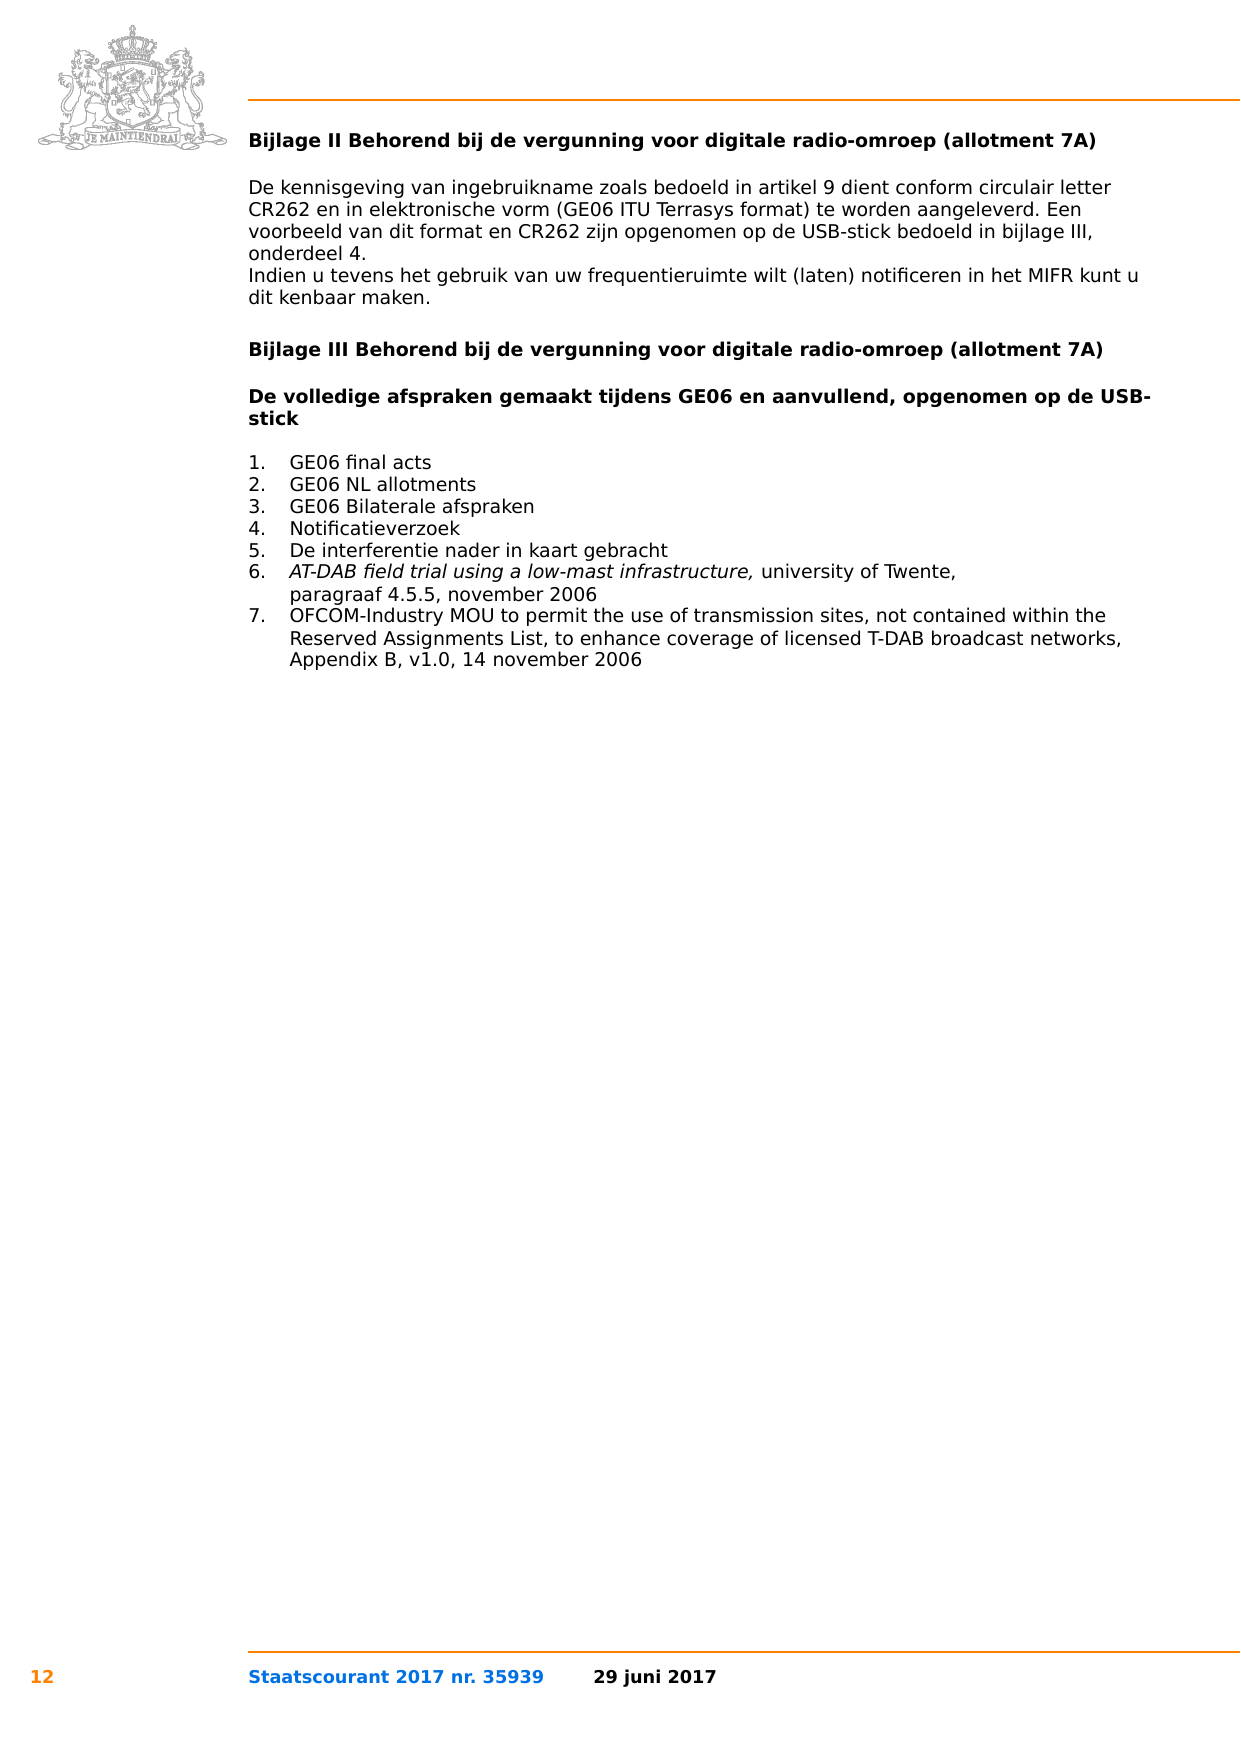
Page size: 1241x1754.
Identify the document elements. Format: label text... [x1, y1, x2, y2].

text 2. GE06 NL allotments [248, 473, 1163, 496]
subtitle Bijlage III Behorend bij de vergunning voor digitale radio-omroep (allotment 7A) [248, 339, 1163, 361]
text 3. GE06 Bilaterale afspraken [248, 496, 1163, 517]
text 6. AT-DAB field trial using a low-mast infrastructure, university of Twente, [248, 561, 1163, 583]
text 5. De interferentie nader in kaart gebracht [248, 539, 1163, 561]
picture [38, 25, 227, 150]
text 4. Notificatieverzoek [248, 517, 1163, 539]
text De kennisgeving van ingebruikname zoals bedoeld in artikel 9 dient conform circulair letter CR262 en in elektronische vorm (GE06 ITU Terrasys format) te worden aangeleverd. Een voorbeeld van dit format en CR262 zijn opgenomen op de USB-stick bedoeld in bijlage III, onderdeel 4. [248, 177, 1163, 265]
text 7. OFCOM-Industry MOU to permit the use of transmission sites, not contained within the Reserved Assignments List, to enhance coverage of licensed T-DAB broadcast networks, Appendix B, v1.0, 14 november 2006 [248, 605, 1163, 671]
text paragraaf 4.5.5, november 2006 [289, 583, 1163, 605]
subtitle Bijlage II Behorend bij de vergunning voor digitale radio-omroep (allotment 7A) [248, 130, 1163, 152]
text De volledige afspraken gemaakt tijdens GE06 en aanvullend, opgenomen op de USB-stick [248, 386, 1163, 430]
text Indien u tevens het gebruik van uw frequentieruimte wilt (laten) notificeren in het MIFR kunt u dit kenbaar maken. [248, 265, 1163, 309]
text 1. GE06 final acts [248, 452, 1163, 473]
